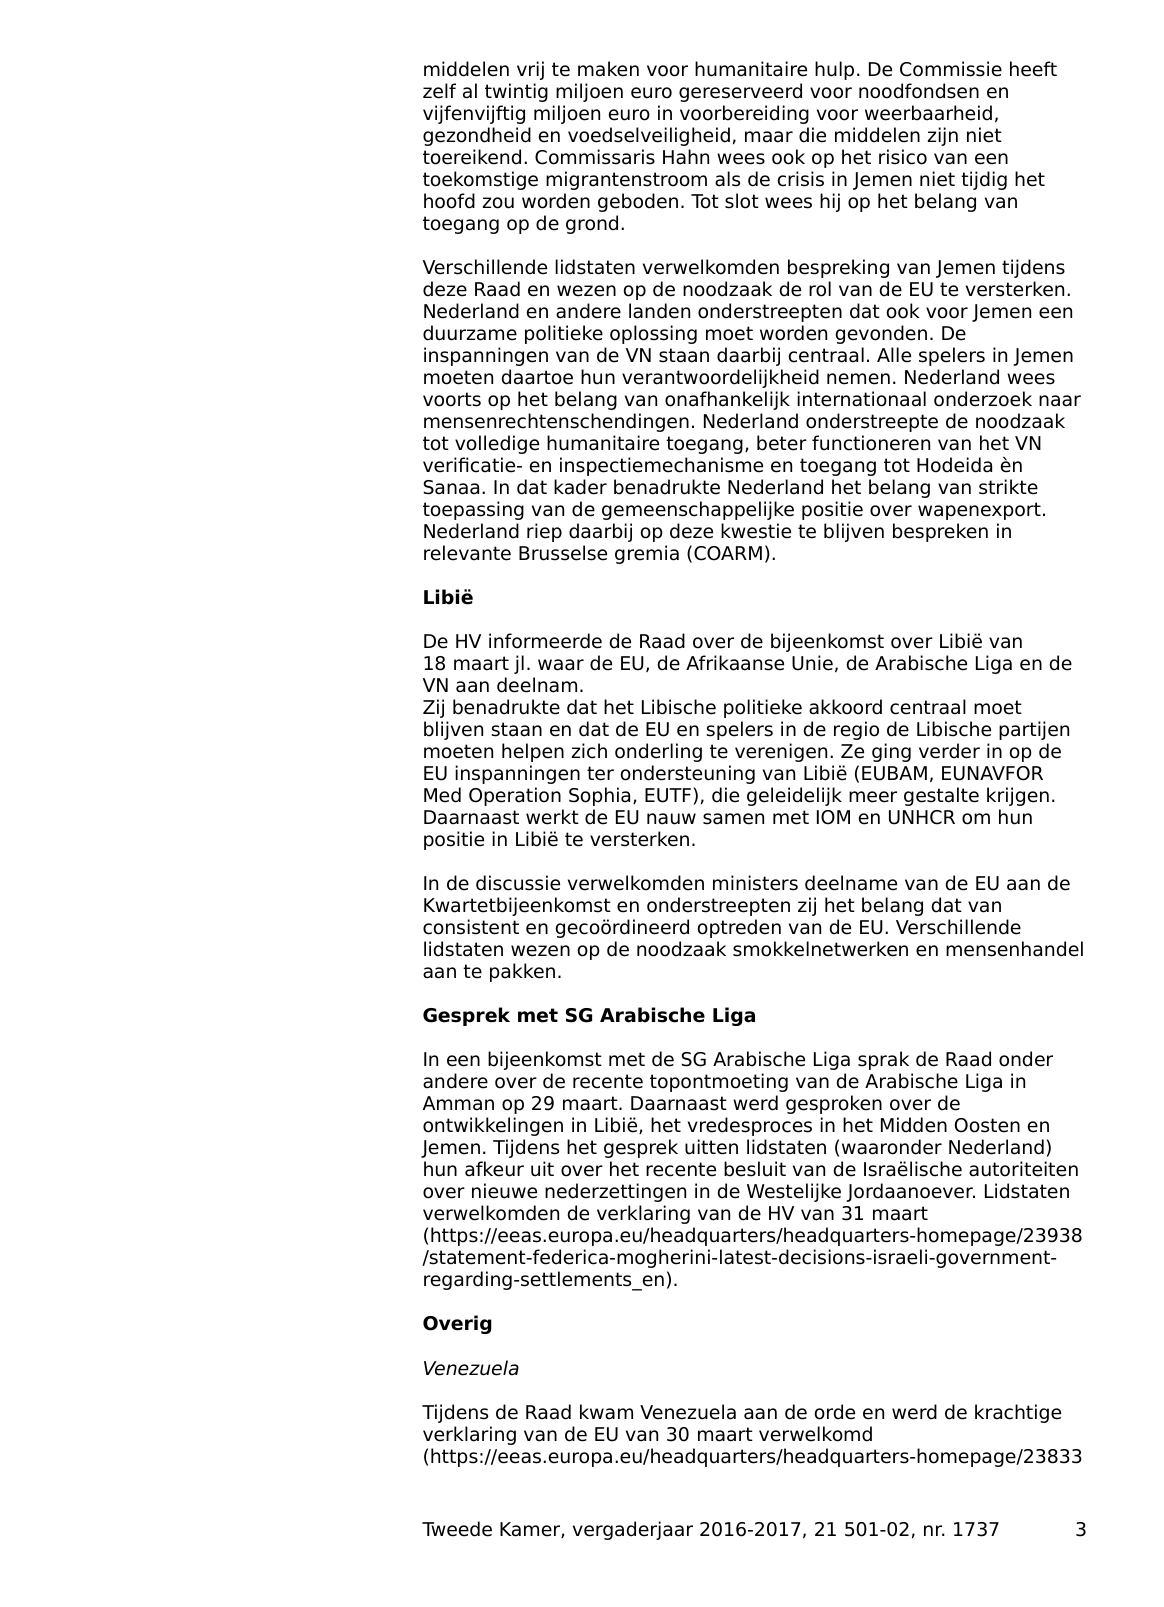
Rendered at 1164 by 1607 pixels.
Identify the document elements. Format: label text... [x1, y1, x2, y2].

text In een bijeenkomst met de SG Arabische Liga sprak de Raad onder andere over de recente topontmoeting van de Arabische Liga in Amman op 29 maart. Daarnaast werd gesproken over de ontwikkelingen in Libië, het vredesproces in het Midden Oosten en Jemen. Tijdens het gesprek uitten lidstaten (waaronder Nederland) hun afkeur uit over het recente besluit van de Israëlische autoriteiten over nieuwe nederzettingen in de Westelijke Jordaanoever. Lidstaten verwelkomden de verklaring van de HV van 31 maart (https://eeas.europa.eu/headquarters/headquarters-homepage/23938/statement-federica-mogherini-latest-decisions-israeli-government-regarding-settlements_en). [422, 1049, 1087, 1291]
text middelen vrij te maken voor humanitaire hulp. De Commissie heeft zelf al twintig miljoen euro gereserveerd voor noodfondsen en vijfenvijftig miljoen euro in voorbereiding voor weerbaarheid, gezondheid en voedselveiligheid, maar die middelen zijn niet toereikend. Commissaris Hahn wees ook op het risico van een toekomstige migrantenstroom als de crisis in Jemen niet tijdig het hoofd zou worden geboden. Tot slot wees hij op het belang van toegang op de grond. [422, 59, 1087, 235]
text Tijdens de Raad kwam Venezuela aan de orde en werd de krachtige verklaring van de EU van 30 maart verwelkomd (https://eeas.europa.eu/headquarters/headquarters-homepage/23833 [422, 1402, 1087, 1468]
subtitle Libië [422, 587, 1087, 609]
subtitle Gesprek met SG Arabische Liga [422, 1005, 1087, 1027]
text Verschillende lidstaten verwelkomden bespreking van Jemen tijdens deze Raad en wezen op de noodzaak de rol van de EU te versterken. Nederland en andere landen onderstreepten dat ook voor Jemen een duurzame politieke oplossing moet worden gevonden. De inspanningen van de VN staan daarbij centraal. Alle spelers in Jemen moeten daartoe hun verantwoordelijkheid nemen. Nederland wees voorts op het belang van onafhankelijk internationaal onderzoek naar mensenrechtenschendingen. Nederland onderstreepte de noodzaak tot volledige humanitaire toegang, beter functioneren van het VN verificatie- en inspectiemechanisme en toegang tot Hodeida èn Sanaa. In dat kader benadrukte Nederland het belang van strikte toepassing van de gemeenschappelijke positie over wapenexport. Nederland riep daarbij op deze kwestie te blijven bespreken in relevante Brusselse gremia (COARM). [422, 257, 1087, 565]
text Zij benadrukte dat het Libische politieke akkoord centraal moet blijven staan en dat de EU en spelers in de regio de Libische partijen moeten helpen zich onderling te verenigen. Ze ging verder in op de EU inspanningen ter ondersteuning van Libië (EUBAM, EUNAVFOR Med Operation Sophia, EUTF), die geleidelijk meer gestalte krijgen. Daarnaast werkt de EU nauw samen met IOM en UNHCR om hun positie in Libië te versterken. [422, 697, 1087, 851]
subtitle Venezuela [422, 1357, 1087, 1379]
subtitle Overig [422, 1313, 1087, 1335]
text In de discussie verwelkomden ministers deelname van de EU aan de Kwartetbijeenkomst en onderstreepten zij het belang dat van consistent en gecoördineerd optreden van de EU. Verschillende lidstaten wezen op de noodzaak smokkelnetwerken en mensenhandel aan te pakken. [422, 873, 1087, 983]
text De HV informeerde de Raad over de bijeenkomst over Libië van 18 maart jl. waar de EU, de Afrikaanse Unie, de Arabische Liga en de VN aan deelnam. [422, 631, 1087, 697]
